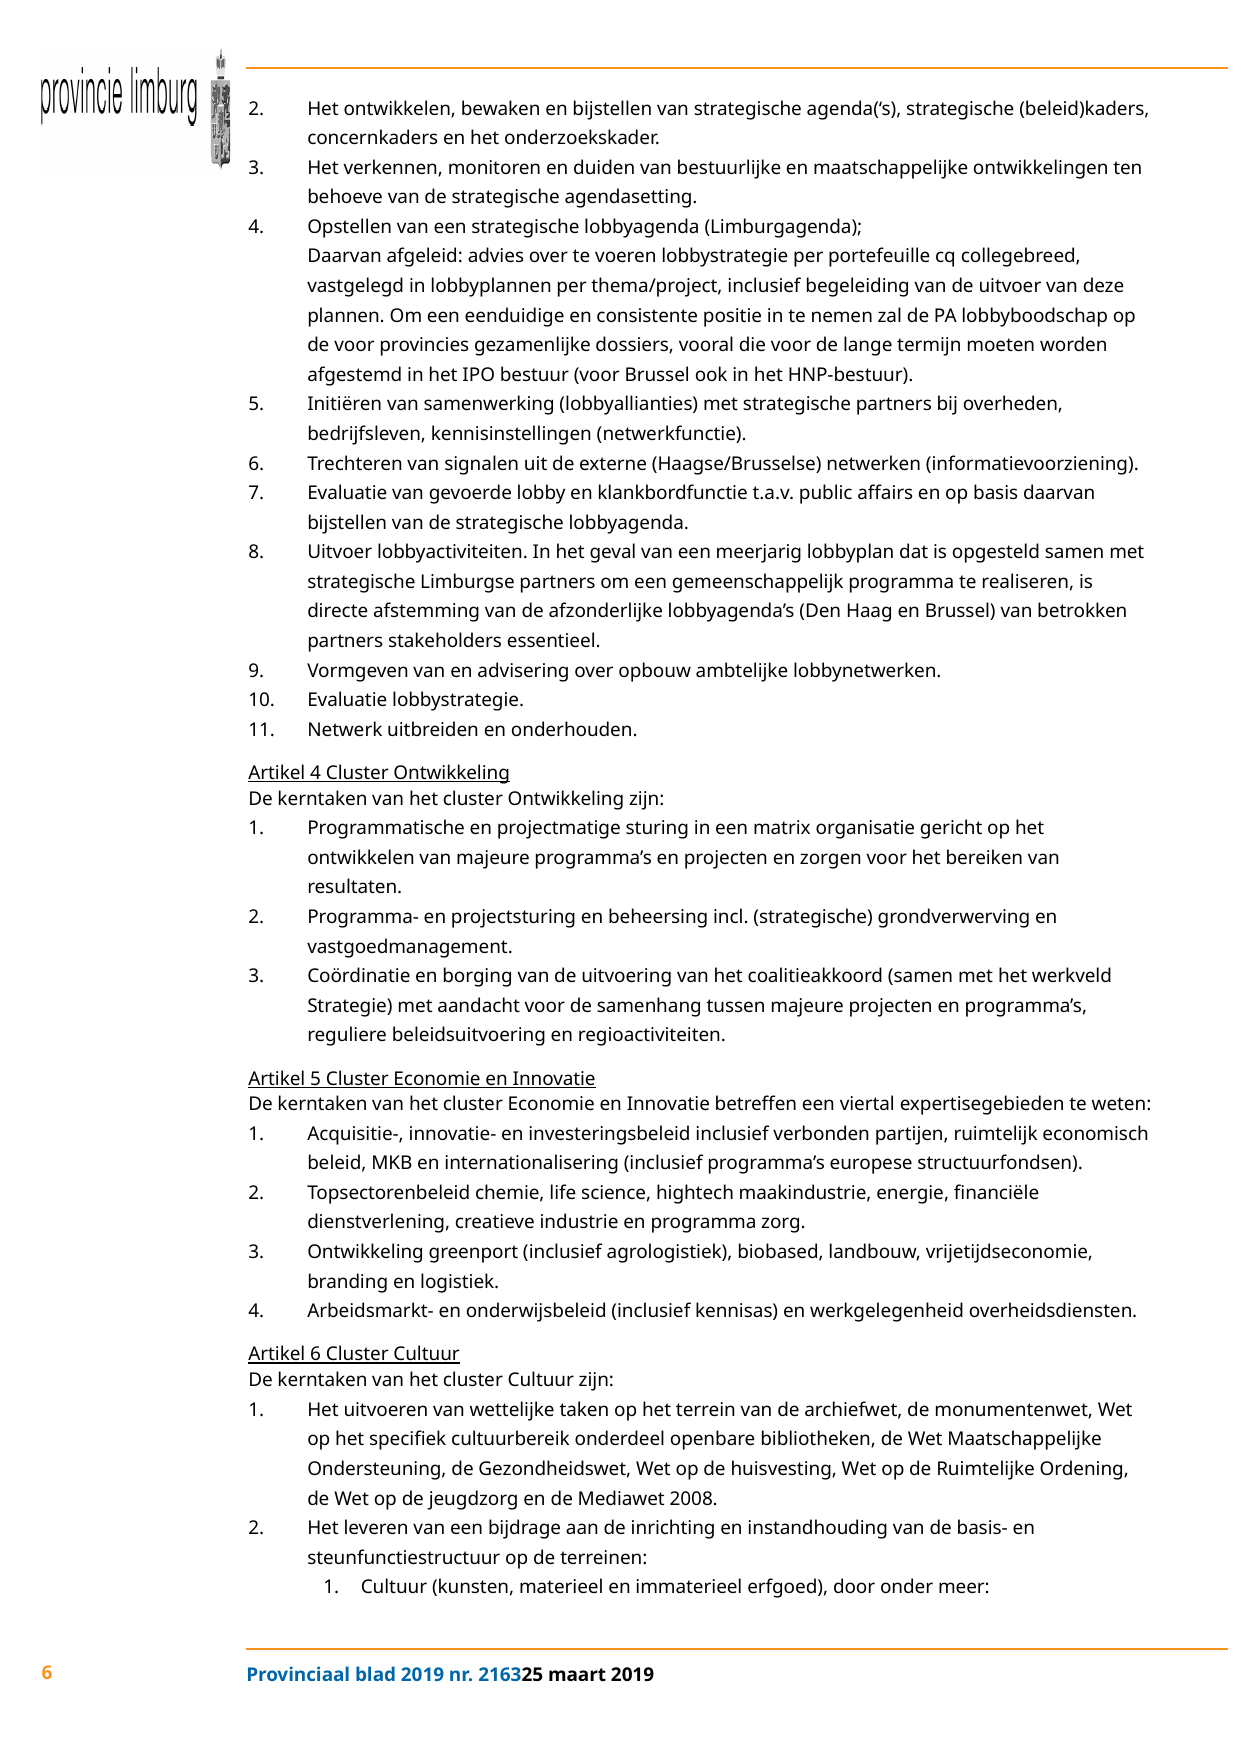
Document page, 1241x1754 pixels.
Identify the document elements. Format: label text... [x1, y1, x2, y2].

list Arbeidsmarkt- en onderwijsbeleid (inclusief kennisas) en werkgelegenheid overheidsdiensten. [248, 1297, 1152, 1323]
list Het uitvoeren van wettelijke taken op het terrein van de archiefwet, de monumentenwet, Wet op het specifiek cultuurbereik onderdeel openbare bibliotheken, de Wet Maatschappelijke Ondersteuning, de Gezondheidswet, Wet op de huisvesting, Wet op de Ruimtelijke Ordening, de Wet op de jeugdzorg en de Mediawet 2008. [248, 1396, 1152, 1510]
text Artikel 4 Cluster Ontwikkeling [248, 759, 1152, 785]
list Netwerk uitbreiden en onderhouden. [248, 716, 1152, 742]
list Ontwikkeling greenport (inclusief agrologistiek), biobased, landbouw, vrijetijdseconomie, branding en logistiek. [248, 1238, 1152, 1294]
list Programmatische en projectmatige sturing in een matrix organisatie gericht op het ontwikkelen van majeure programma’s en projecten en zorgen voor het bereiken van resultaten. [248, 814, 1152, 899]
text Artikel 5 Cluster Economie en Innovatie [248, 1065, 1152, 1090]
picture [41, 47, 231, 172]
text De kerntaken van het cluster Economie en Innovatie betreffen een viertal expertisegebieden te weten: [248, 1090, 1152, 1116]
list Coördinatie en borging van de uitvoering van het coalitieakkoord (samen met het werkveld Strategie) met aandacht voor de samenhang tussen majeure projecten en programma’s, reguliere beleidsuitvoering en regioactiviteiten. [248, 962, 1152, 1047]
list Daarvan afgeleid: advies over te voeren lobbystrategie per portefeuille cq collegebreed, vastgelegd in lobbyplannen per thema/project, inclusief begeleiding van de uitvoer van deze plannen. Om een eenduidige en consistente positie in te nemen zal de PA lobbyboodschap op de voor provincies gezamenlijke dossiers, vooral die voor de lange termijn moeten worden afgestemd in het IPO bestuur (voor Brussel ook in het HNP-bestuur). [248, 243, 1152, 387]
list Initiëren van samenwerking (lobbyallianties) met strategische partners bij overheden, bedrijfsleven, kennisinstellingen (netwerkfunctie). [248, 391, 1152, 446]
text De kerntaken van het cluster Ontwikkeling zijn: [248, 785, 1152, 811]
text Artikel 6 Cluster Cultuur [248, 1341, 1152, 1366]
list Het ontwikkelen, bewaken en bijstellen van strategische agenda(‘s), strategische (beleid)kaders, concernkaders en het onderzoekskader. [248, 95, 1152, 150]
text De kerntaken van het cluster Cultuur zijn: [248, 1366, 1152, 1392]
list Trechteren van signalen uit de externe (Haagse/Brusselse) netwerken (informatievoorziening). [248, 450, 1152, 476]
list Acquisitie-, innovatie- en investeringsbeleid inclusief verbonden partijen, ruimtelijk economisch beleid, MKB en internationalisering (inclusief programma’s europese structuurfondsen). [248, 1120, 1152, 1175]
list Topsectorenbeleid chemie, life science, hightech maakindustrie, energie, financiële dienstverlening, creatieve industrie en programma zorg. [248, 1179, 1152, 1234]
list Opstellen van een strategische lobbyagenda (Limburgagenda); [248, 213, 1152, 239]
list Uitvoer lobbyactiviteiten. In het geval van een meerjarig lobbyplan dat is opgesteld samen met strategische Limburgse partners om een gemeenschappelijk programma te realiseren, is directe afstemming van de afzonderlijke lobbyagenda’s (Den Haag en Brussel) van betrokken partners stakeholders essentieel. [248, 538, 1152, 653]
list Programma- en projectsturing en beheersing incl. (strategische) grondverwerving en vastgoedmanagement. [248, 903, 1152, 958]
list Het leveren van een bijdrage aan de inrichting en instandhouding van de basis- en steunfunctiestructuur op de terreinen: [248, 1514, 1152, 1569]
list Evaluatie lobbystrategie. [248, 686, 1152, 712]
list Evaluatie van gevoerde lobby en klankbordfunctie t.a.v. public affairs en op basis daarvan bijstellen van de strategische lobbyagenda. [248, 479, 1152, 535]
list Het verkennen, monitoren en duiden van bestuurlijke en maatschappelijke ontwikkelingen ten behoeve van de strategische agendasetting. [248, 154, 1152, 209]
list Vormgeven van en advisering over opbouw ambtelijke lobbynetwerken. [248, 657, 1152, 683]
list Cultuur (kunsten, materieel en immaterieel erfgoed), door onder meer: [323, 1573, 1152, 1599]
